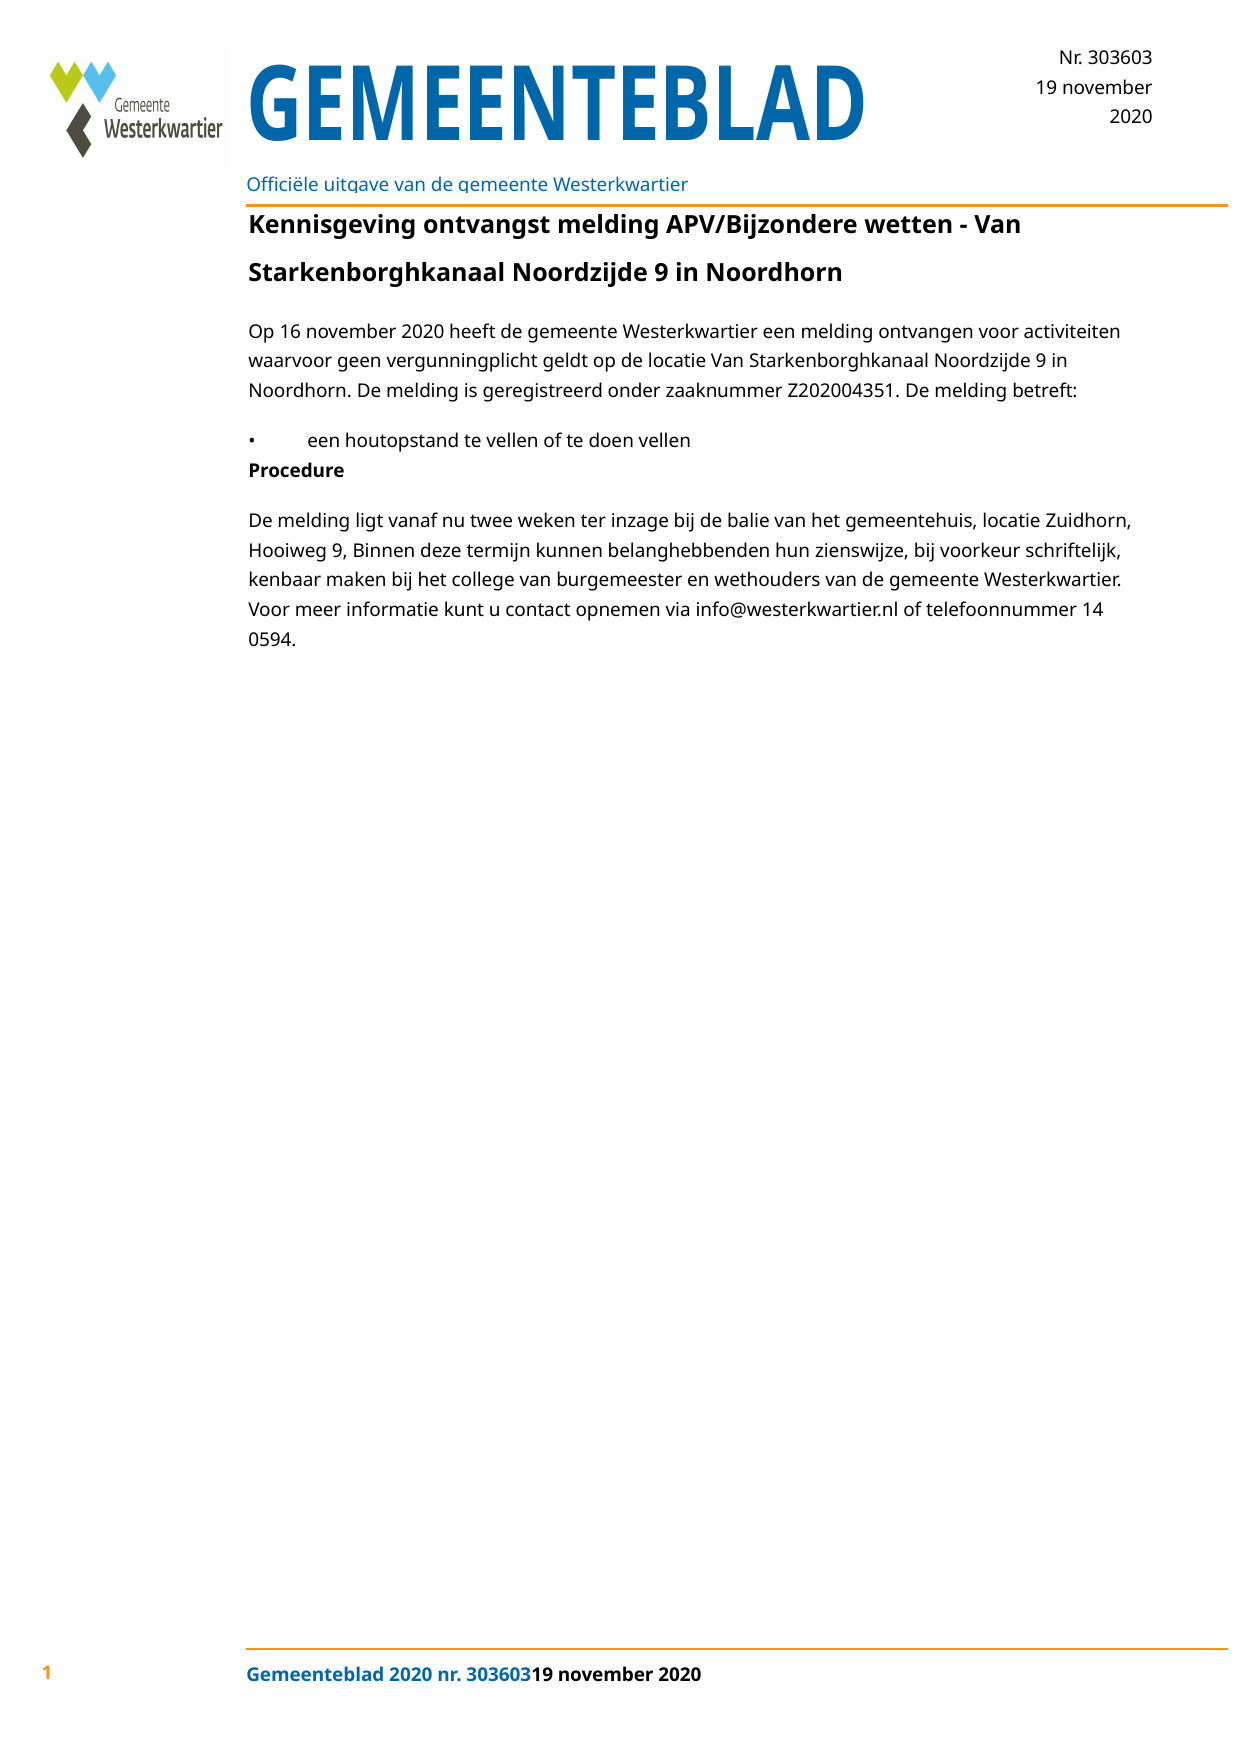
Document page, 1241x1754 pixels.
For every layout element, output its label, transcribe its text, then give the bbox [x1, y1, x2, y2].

list een houtopstand te vellen of te doen vellen [248, 427, 1152, 453]
text Procedure [248, 457, 1152, 483]
picture [41, 47, 231, 172]
text Op 16 november 2020 heeft de gemeente Westerkwartier een melding ontvangen voor activiteiten waarvoor geen vergunningplicht geldt op de locatie Van Starkenborghkanaal Noordzijde 9 in Noordhorn. De melding is geregistreerd onder zaaknummer Z202004351. De melding betreft: [248, 318, 1152, 403]
text De melding ligt vanaf nu twee weken ter inzage bij de balie van het gemeentehuis, locatie Zuidhorn, Hooiweg 9, Binnen deze termijn kunnen belanghebbenden hun zienswijze, bij voorkeur schriftelijk, kenbaar maken bij het college van burgemeester en wethouders van de gemeente Westerkwartier. Voor meer informatie kunt u contact opnemen via info@westerkwartier.nl of telefoonnummer 14 0594. [248, 507, 1152, 652]
text Kennisgeving ontvangst melding APV/Bijzondere wetten - Van Starkenborghkanaal Noordzijde 9 in Noordhorn [248, 207, 1152, 288]
